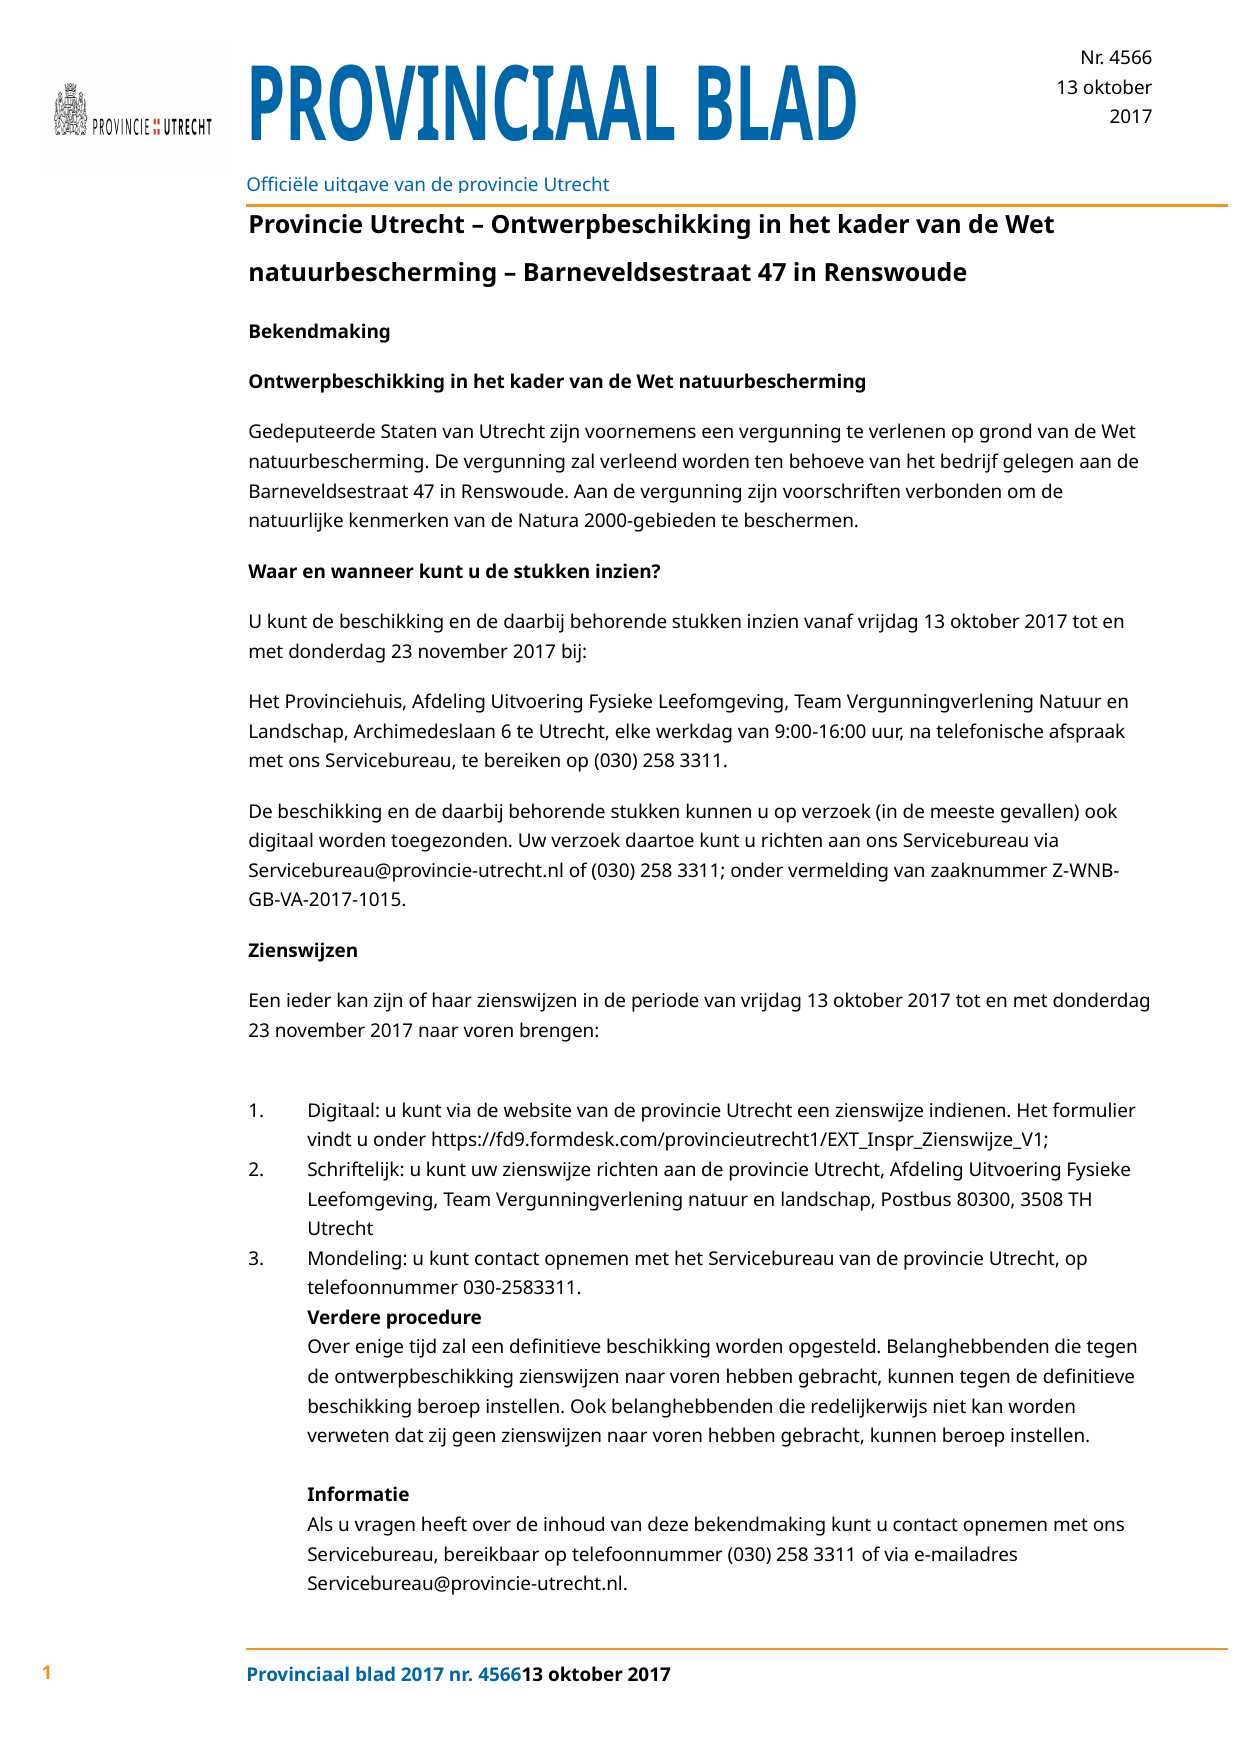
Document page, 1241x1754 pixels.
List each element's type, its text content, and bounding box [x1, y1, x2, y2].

text De beschikking en de daarbij behorende stukken kunnen u op verzoek (in de meeste gevallen) ook digitaal worden toegezonden. Uw verzoek daartoe kunt u richten aan ons Servicebureau via Servicebureau@provincie-utrecht.nl of (030) 258 3311; onder vermelding van zaaknummer Z-WNB-GB-VA-2017-1015. [248, 798, 1152, 912]
text Zienswijzen [248, 937, 1152, 963]
list Schriftelijk: u kunt uw zienswijze richten aan de provincie Utrecht, Afdeling Uitvoering Fysieke Leefomgeving, Team Vergunningverlening natuur en landschap, Postbus 80300, 3508 TH Utrecht [248, 1156, 1152, 1241]
list Informatie [248, 1482, 1152, 1507]
text Bekendmaking [248, 318, 1152, 344]
list Digitaal: u kunt via de website van de provincie Utrecht een zienswijze indienen. Het formulier vindt u onder https://fd9.formdesk.com/provincieutrecht1/EXT_Inspr_Zienswijze_V1; [248, 1097, 1152, 1152]
text Het Provinciehuis, Afdeling Uitvoering Fysieke Leefomgeving, Team Vergunningverlening Natuur en Landschap, Archimedeslaan 6 te Utrecht, elke werkdag van 9:00‑16:00 uur, na telefonische afspraak met ons Servicebureau, te bereiken op (030) 258 3311. [248, 688, 1152, 773]
text Ontwerpbeschikking in het kader van de Wet natuurbescherming [248, 368, 1152, 394]
list Mondeling: u kunt contact opnemen met het Servicebureau van de provincie Utrecht, op telefoonnummer 030-2583311. [248, 1245, 1152, 1300]
text Provincie Utrecht – Ontwerpbeschikking in het kader van de Wet natuurbescherming – Barneveldsestraat 47 in Renswoude [248, 207, 1152, 288]
list Over enige tijd zal een definitieve beschikking worden opgesteld. Belanghebbenden die tegen de ontwerpbeschikking zienswijzen naar voren hebben gebracht, kunnen tegen de definitieve beschikking beroep instellen. Ook belanghebbenden die redelijkerwijs niet kan worden verweten dat zij geen zienswijzen naar voren hebben gebracht, kunnen beroep instellen. [248, 1334, 1152, 1448]
text U kunt de beschikking en de daarbij behorende stukken inzien vanaf vrijdag 13 oktober 2017 tot en met donderdag 23 november 2017 bij: [248, 608, 1152, 664]
list Als u vragen heeft over de inhoud van deze bekendmaking kunt u contact opnemen met ons Servicebureau, bereikbaar op telefoonnummer (030) 258 3311 of via e-mailadres Servicebureau@provincie-utrecht.nl. [248, 1511, 1152, 1596]
text Gedeputeerde Staten van Utrecht zijn voornemens een vergunning te verlenen op grond van de Wet natuurbescherming. De vergunning zal verleend worden ten behoeve van het bedrijf gelegen aan de Barneveldsestraat 47 in Renswoude. Aan de vergunning zijn voorschriften verbonden om de natuurlijke kenmerken van de Natura 2000-gebieden te beschermen. [248, 419, 1152, 533]
text Waar en wanneer kunt u de stukken inzien? [248, 558, 1152, 584]
picture [41, 47, 231, 172]
list Verdere procedure [248, 1304, 1152, 1330]
text Een ieder kan zijn of haar zienswijzen in de periode van vrijdag 13 oktober 2017 tot en met donderdag 23 november 2017 naar voren brengen: [248, 987, 1152, 1043]
